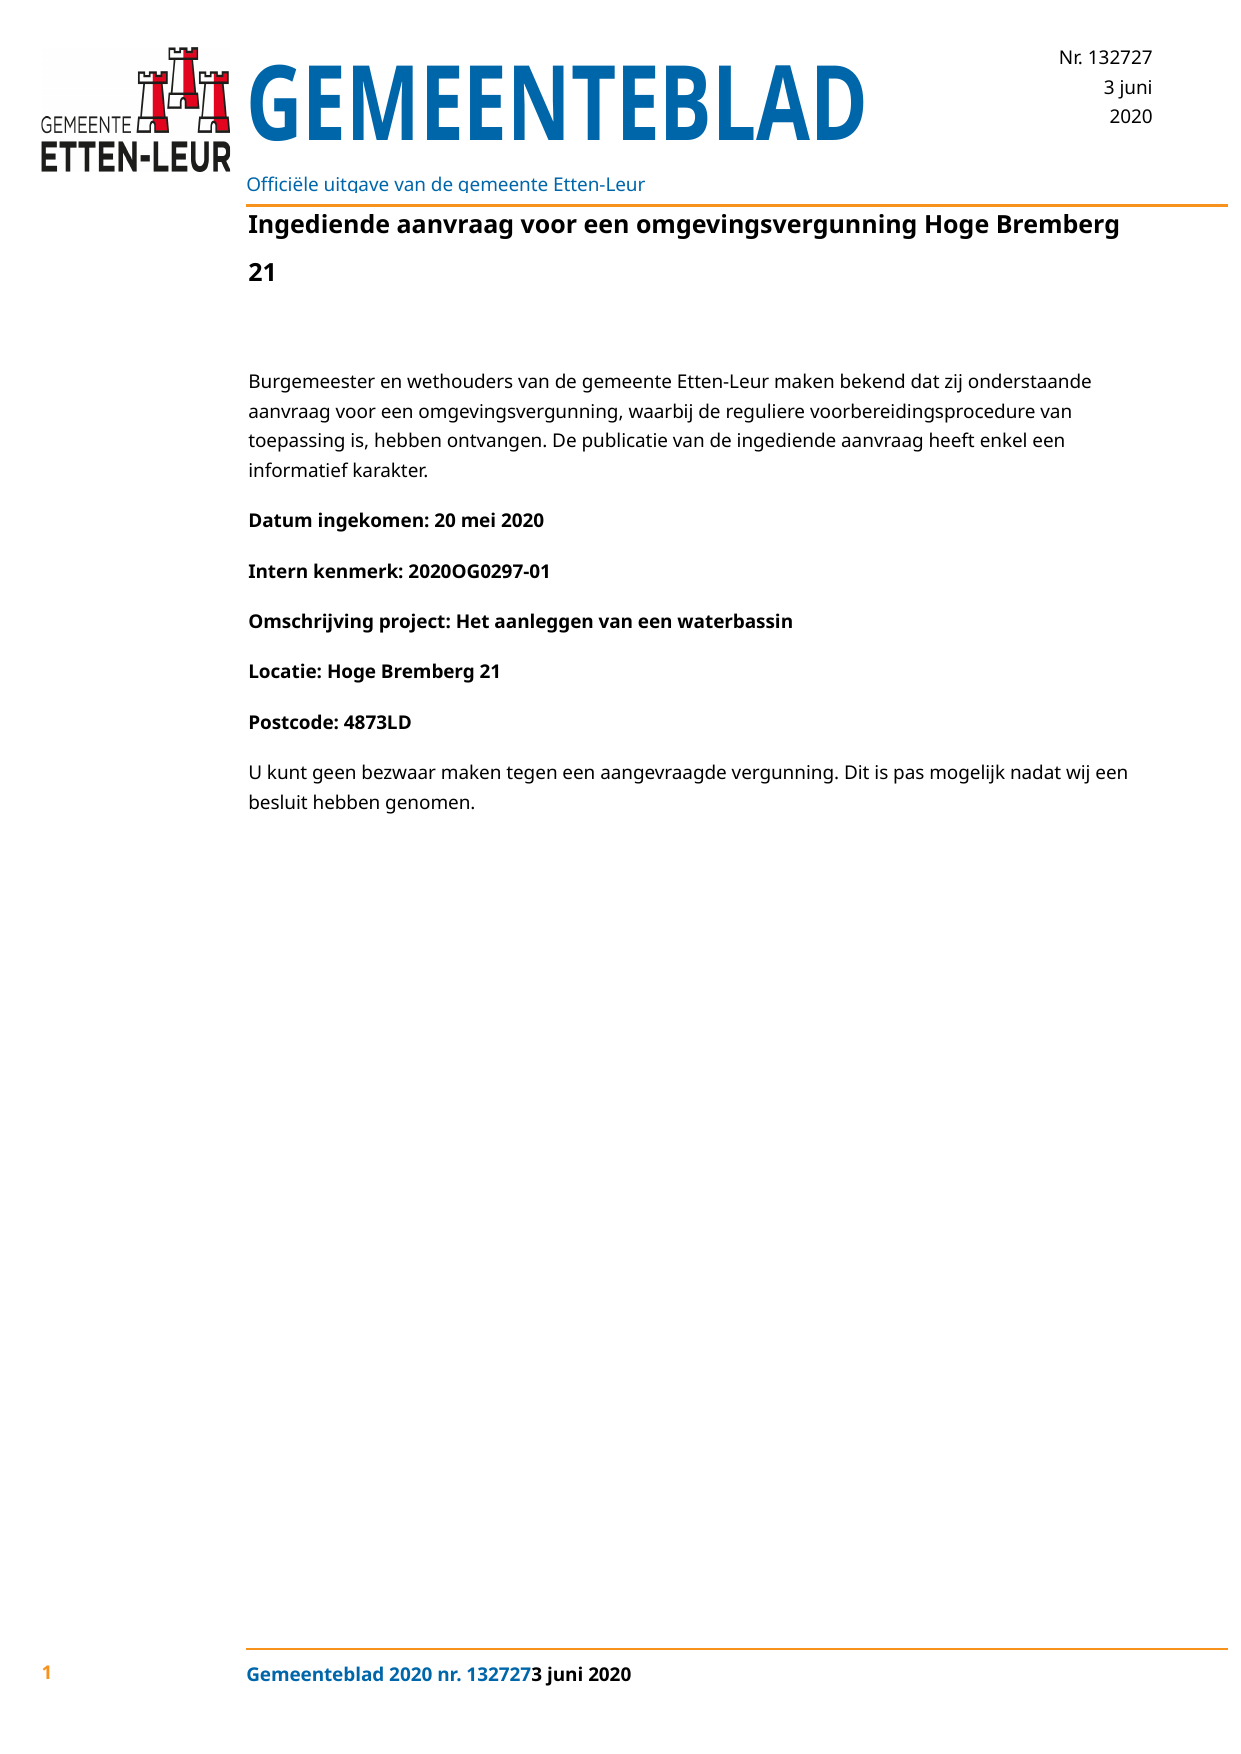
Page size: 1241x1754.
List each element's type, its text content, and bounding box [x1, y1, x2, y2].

text Omschrijving project: Het aanleggen van een waterbassin [248, 608, 1152, 634]
text Locatie: Hoge Bremberg 21 [248, 659, 1152, 684]
text Postcode: 4873LD [248, 709, 1152, 735]
picture [41, 47, 231, 172]
text Burgemeester en wethouders van de gemeente Etten-Leur maken bekend dat zij onderstaande aanvraag voor een omgevingsvergunning, waarbij de reguliere voorbereidingsprocedure van toepassing is, hebben ontvangen. De publicatie van de ingediende aanvraag heeft enkel een informatief karakter. [248, 368, 1152, 483]
text Ingediende aanvraag voor een omgevingsvergunning Hoge Bremberg 21 [248, 207, 1152, 288]
text Datum ingekomen: 20 mei 2020 [248, 507, 1152, 533]
text U kunt geen bezwaar maken tegen een aangevraagde vergunning. Dit is pas mogelijk nadat wij een besluit hebben genomen. [248, 759, 1152, 815]
text Intern kenmerk: 2020OG0297-01 [248, 558, 1152, 584]
